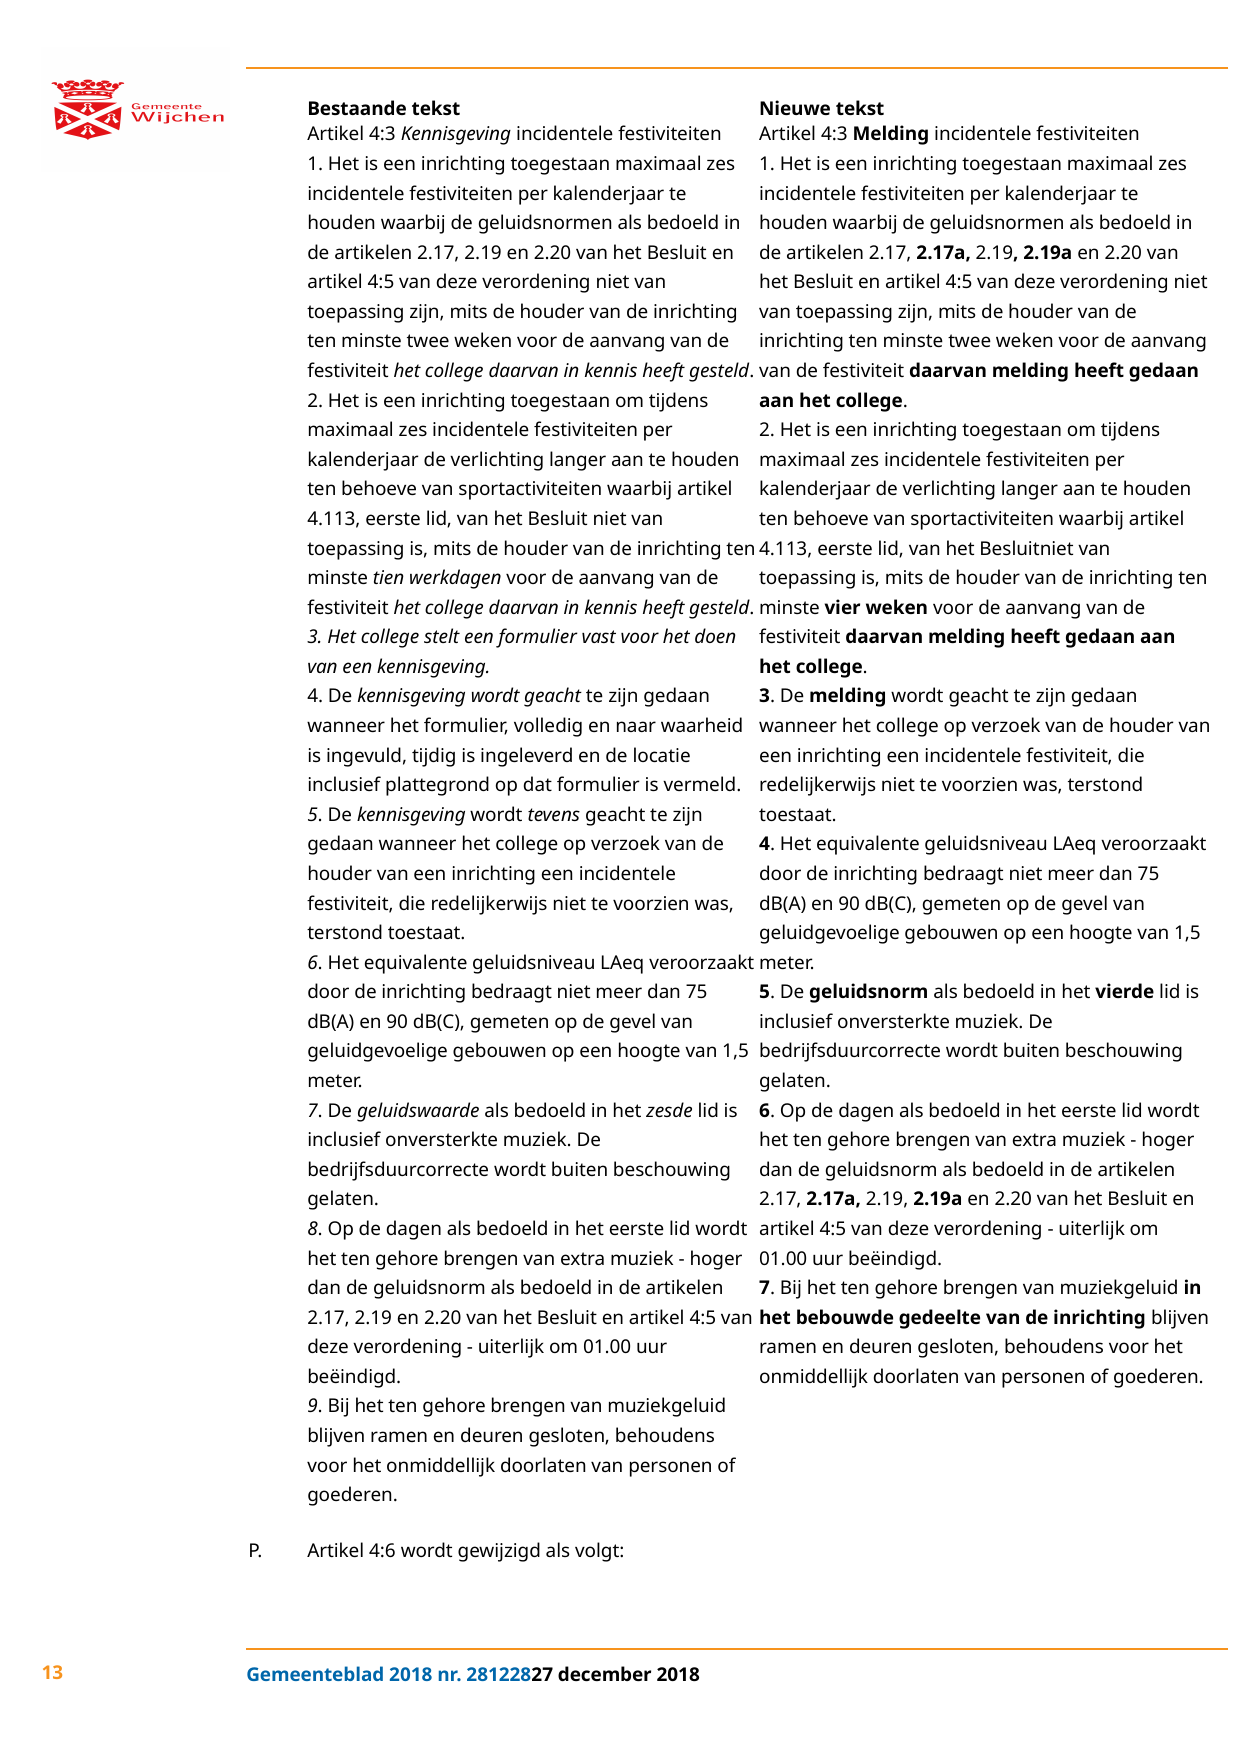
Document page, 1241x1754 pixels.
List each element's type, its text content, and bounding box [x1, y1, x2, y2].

table_header Bestaande tekst [307, 95, 759, 121]
table_cell Artikel 4:3 Melding incidentele festiviteiten 1. Het is een inrichting toegestaan maximaal zes incidentele festiviteiten per kalenderjaar te houden waarbij de geluidsnormen als bedoeld in de artikelen 2.17, 2.17a, 2.19, 2.19a en 2.20 van het Besluit en artikel 4:5 van deze verordening niet van toepassing zijn, mits de houder van de inrichting ten minste twee weken voor de aanvang van de festiviteit daarvan melding heeft gedaan aan het college. 2. Het is een inrichting toegestaan om tijdens maximaal zes incidentele festiviteiten per kalenderjaar de verlichting langer aan te houden ten behoeve van sportactiviteiten waarbij artikel 4.113, eerste lid, van het Besluitniet van toepassing is, mits de houder van de inrichting ten minste vier weken voor de aanvang van de festiviteit daarvan melding heeft gedaan aan het college. 3. De melding wordt geacht te zijn gedaan wanneer het college op verzoek van de houder van een inrichting een incidentele festiviteit, die redelijkerwijs niet te voorzien was, terstond toestaat. 4. Het equivalente geluidsniveau LAeq veroorzaakt door de inrichting bedraagt niet meer dan 75 dB(A) en 90 dB(C), gemeten op de gevel van geluidgevoelige gebouwen op een hoogte van 1,5 meter. 5. De geluidsnorm als bedoeld in het vierde lid is inclusief onversterkte muziek. De bedrijfsduurcorrecte wordt buiten beschouwing gelaten. 6. Op de dagen als bedoeld in het eerste lid wordt het ten gehore brengen van extra muziek - hoger dan de geluidsnorm als bedoeld in de artikelen 2.17, 2.17a, 2.19, 2.19a en 2.20 van het Besluit en artikel 4:5 van deze verordening - uiterlijk om 01.00 uur beëindigd. 7. Bij het ten gehore brengen van muziekgeluid in het bebouwde gedeelte van de inrichting blijven ramen en deuren gesloten, behoudens voor het onmiddellijk doorlaten van personen of goederen. [759, 121, 1211, 1507]
table_header Nieuwe tekst [759, 95, 1211, 121]
list Artikel 4:6 wordt gewijzigd als volgt: [248, 1537, 1152, 1563]
picture [41, 47, 231, 172]
table_cell Artikel 4:3 Kennisgeving incidentele festiviteiten 1. Het is een inrichting toegestaan maximaal zes incidentele festiviteiten per kalenderjaar te houden waarbij de geluidsnormen als bedoeld in de artikelen 2.17, 2.19 en 2.20 van het Besluit en artikel 4:5 van deze verordening niet van toepassing zijn, mits de houder van de inrichting ten minste twee weken voor de aanvang van de festiviteit het college daarvan in kennis heeft gesteld. 2. Het is een inrichting toegestaan om tijdens maximaal zes incidentele festiviteiten per kalenderjaar de verlichting langer aan te houden ten behoeve van sportactiviteiten waarbij artikel 4.113, eerste lid, van het Besluit niet van toepassing is, mits de houder van de inrichting ten minste tien werkdagen voor de aanvang van de festiviteit het college daarvan in kennis heeft gesteld. 3. Het college stelt een formulier vast voor het doen van een kennisgeving. 4. De kennisgeving wordt geacht te zijn gedaan wanneer het formulier, volledig en naar waarheid is ingevuld, tijdig is ingeleverd en de locatie inclusief plattegrond op dat formulier is vermeld. 5. De kennisgeving wordt tevens geacht te zijn gedaan wanneer het college op verzoek van de houder van een inrichting een incidentele festiviteit, die redelijkerwijs niet te voorzien was, terstond toestaat. 6. Het equivalente geluidsniveau LAeq veroorzaakt door de inrichting bedraagt niet meer dan 75 dB(A) en 90 dB(C), gemeten op de gevel van geluidgevoelige gebouwen op een hoogte van 1,5 meter. 7. De geluidswaarde als bedoeld in het zesde lid is inclusief onversterkte muziek. De bedrijfsduurcorrecte wordt buiten beschouwing gelaten. 8. Op de dagen als bedoeld in het eerste lid wordt het ten gehore brengen van extra muziek - hoger dan de geluidsnorm als bedoeld in de artikelen 2.17, 2.19 en 2.20 van het Besluit en artikel 4:5 van deze verordening - uiterlijk om 01.00 uur beëindigd. 9. Bij het ten gehore brengen van muziekgeluid blijven ramen en deuren gesloten, behoudens voor het onmiddellijk doorlaten van personen of goederen. [307, 121, 759, 1507]
